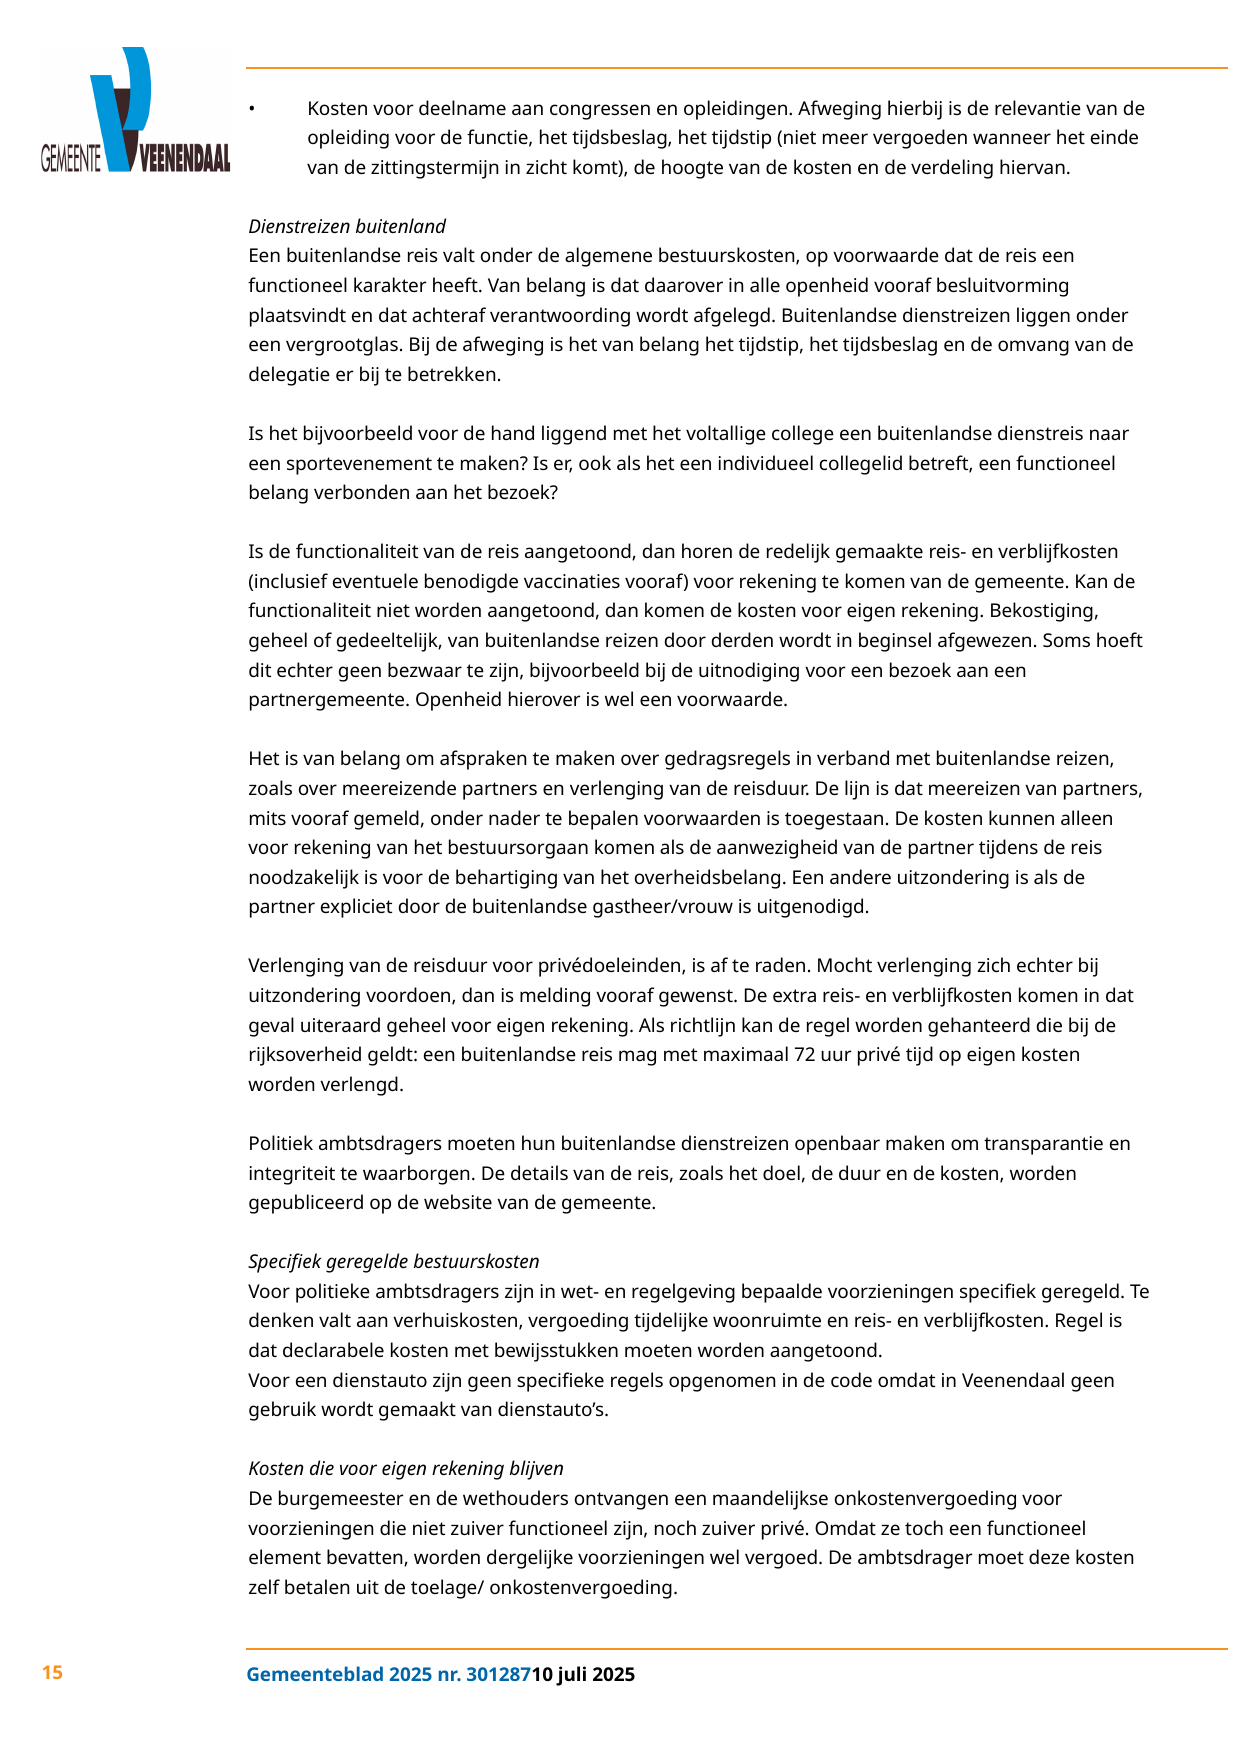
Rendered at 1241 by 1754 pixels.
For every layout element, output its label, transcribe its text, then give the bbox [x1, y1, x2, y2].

text Politiek ambtsdragers moeten hun buitenlandse dienstreizen openbaar maken om transparantie en integriteit te waarborgen. De details van de reis, zoals het doel, de duur en de kosten, worden gepubliceerd op de website van de gemeente. [248, 1130, 1152, 1215]
text Voor een dienstauto zijn geen specifieke regels opgenomen in de code omdat in Veenendaal geen gebruik wordt gemaakt van dienstauto’s. [248, 1367, 1152, 1422]
text Is de functionaliteit van de reis aangetoond, dan horen de redelijk gemaakte reis- en verblijfkosten (inclusief eventuele benodigde vaccinaties vooraf) voor rekening te komen van de gemeente. Kan de functionaliteit niet worden aangetoond, dan komen de kosten voor eigen rekening. Bekostiging, geheel of gedeeltelijk, van buitenlandse reizen door derden wordt in beginsel afgewezen. Soms hoeft dit echter geen bezwaar te zijn, bijvoorbeeld bij de uitnodiging voor een bezoek aan een partnergemeente. Openheid hierover is wel een voorwaarde. [248, 538, 1152, 712]
text Is het bijvoorbeeld voor de hand liggend met het voltallige college een buitenlandse dienstreis naar een sportevenement te maken? Is er, ook als het een individueel collegelid betreft, een functioneel belang verbonden aan het bezoek? [248, 420, 1152, 505]
text Verlenging van de reisduur voor privédoeleinden, is af te raden. Mocht verlenging zich echter bij uitzondering voordoen, dan is melding vooraf gewenst. De extra reis- en verblijfkosten komen in dat geval uiteraard geheel voor eigen rekening. Als richtlijn kan de regel worden gehanteerd die bij de rijksoverheid geldt: een buitenlandse reis mag met maximaal 72 uur privé tijd op eigen kosten worden verlengd. [248, 953, 1152, 1097]
text Specifiek geregelde bestuurskosten [248, 1248, 1152, 1274]
picture [41, 47, 130, 172]
list Kosten voor deelname aan congressen en opleidingen. Afweging hierbij is de relevantie van de opleiding voor de functie, het tijdsbeslag, het tijdstip (niet meer vergoeden wanneer het einde van de zittingstermijn in zicht komt), de hoogte van de kosten en de verdeling hiervan. [248, 95, 1152, 180]
text Dienstreizen buitenland [248, 213, 1152, 239]
text Het is van belang om afspraken te maken over gedragsregels in verband met buitenlandse reizen, zoals over meereizende partners en verlenging van de reisduur. De lijn is dat meereizen van partners, mits vooraf gemeld, onder nader te bepalen voorwaarden is toegestaan. De kosten kunnen alleen voor rekening van het bestuursorgaan komen als de aanwezigheid van de partner tijdens de reis noodzakelijk is voor de behartiging van het overheidsbelang. Een andere uitzondering is als de partner expliciet door de buitenlandse gastheer/vrouw is uitgenodigd. [248, 746, 1152, 919]
text Een buitenlandse reis valt onder de algemene bestuurskosten, op voorwaarde dat de reis een functioneel karakter heeft. Van belang is dat daarover in alle openheid vooraf besluitvorming plaatsvindt en dat achteraf verantwoording wordt afgelegd. Buitenlandse dienstreizen liggen onder een vergrootglas. Bij de afweging is het van belang het tijdstip, het tijdsbeslag en de omvang van de delegatie er bij te betrekken. [248, 243, 1152, 387]
picture [123, 47, 231, 172]
text De burgemeester en de wethouders ontvangen een maandelijkse onkostenvergoeding voor voorzieningen die niet zuiver functioneel zijn, noch zuiver privé. Omdat ze toch een functioneel element bevatten, worden dergelijke voorzieningen wel vergoed. De ambtsdrager moet deze kosten zelf betalen uit de toelage/ onkostenvergoeding. [248, 1485, 1152, 1600]
text Kosten die voor eigen rekening blijven [248, 1456, 1152, 1481]
text Voor politieke ambtsdragers zijn in wet- en regelgeving bepaalde voorzieningen specifiek geregeld. Te denken valt aan verhuiskosten, vergoeding tijdelijke woonruimte en reis- en verblijfkosten. Regel is dat declarabele kosten met bewijsstukken moeten worden aangetoond. [248, 1278, 1152, 1363]
